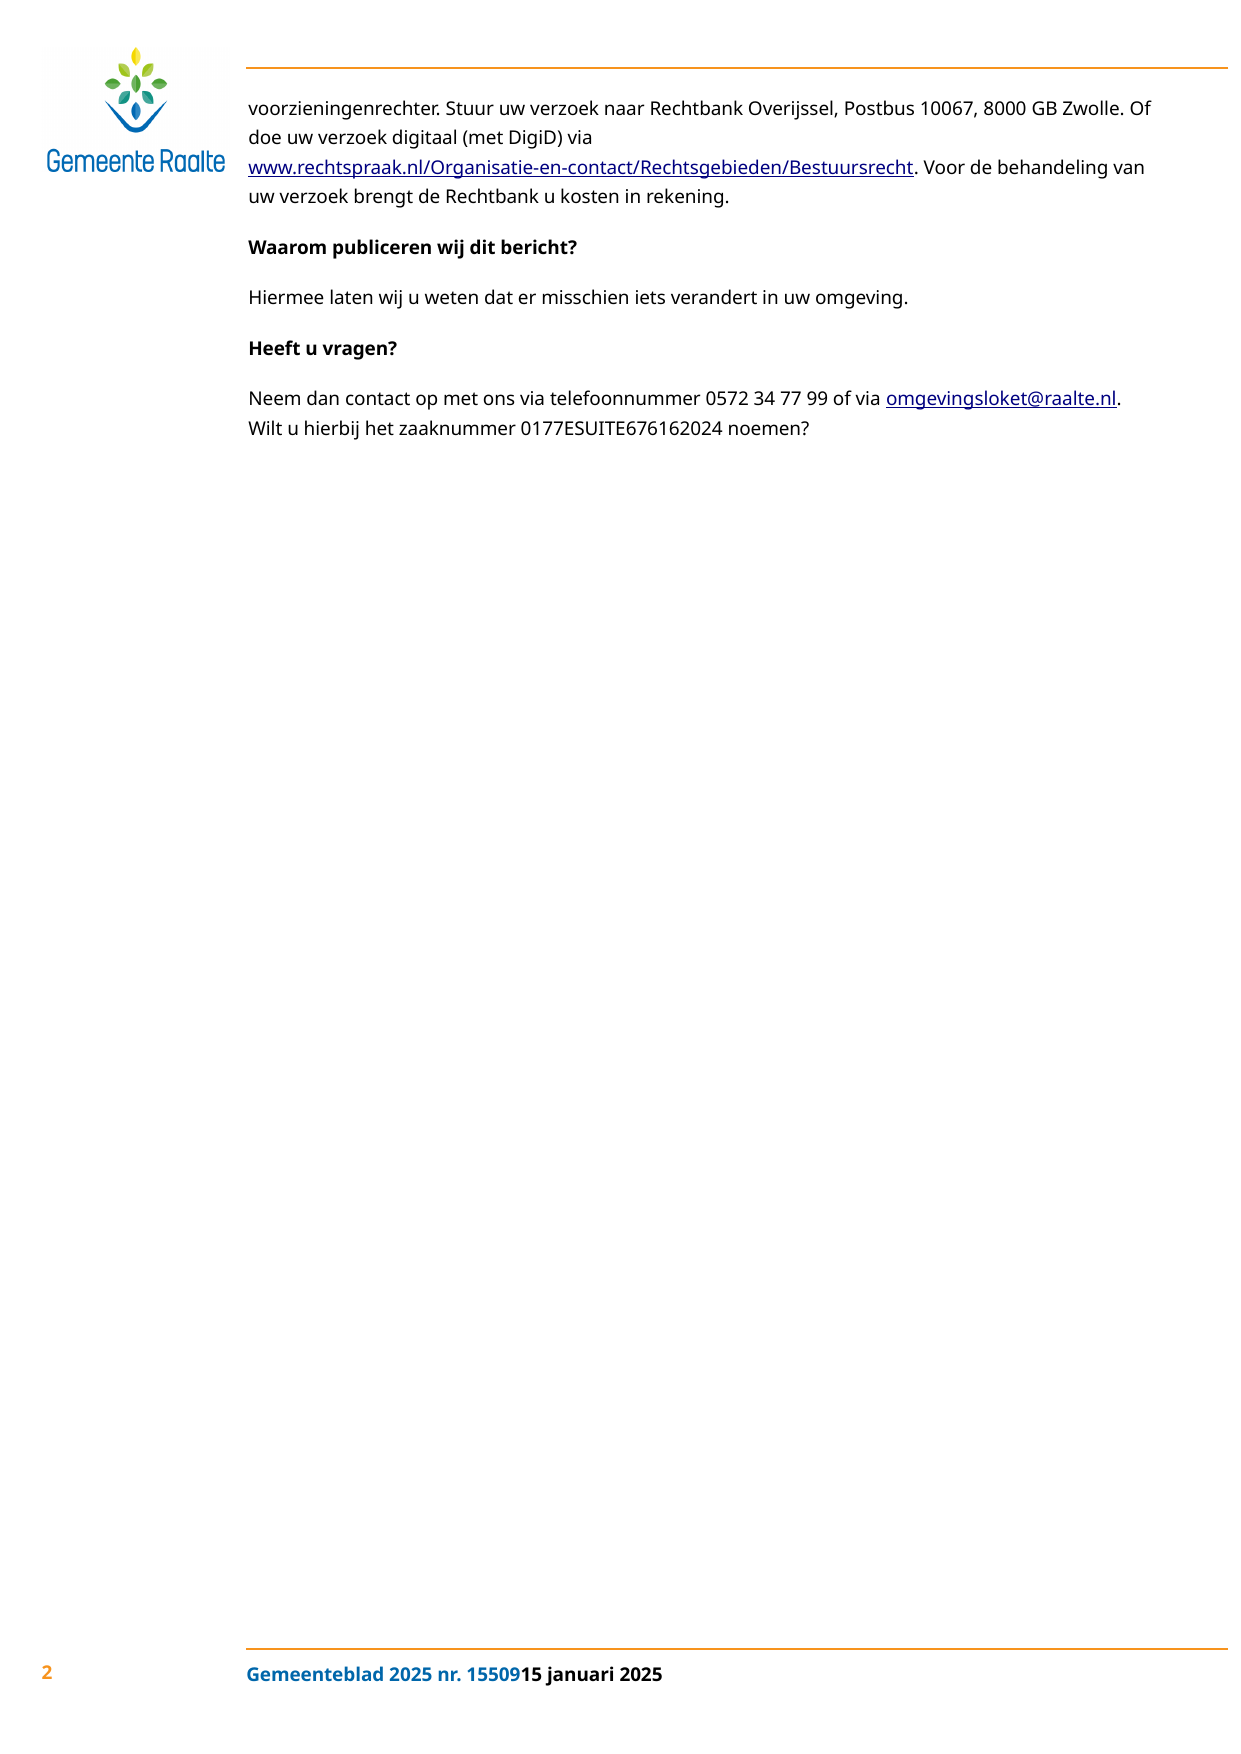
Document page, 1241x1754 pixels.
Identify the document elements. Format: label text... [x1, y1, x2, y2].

text voorzieningenrechter. Stuur uw verzoek naar Rechtbank Overijssel, Postbus 10067, 8000 GB Zwolle. Of doe uw verzoek digitaal (met DigiD) via www.rechtspraak.nl/Organisatie-en-contact/Rechtsgebieden/Bestuursrecht. Voor de behandeling van uw verzoek brengt de Rechtbank u kosten in rekening. [248, 95, 1152, 209]
picture [41, 47, 231, 172]
text Waarom publiceren wij dit bericht? [248, 234, 1152, 260]
text Heeft u vragen? [248, 335, 1152, 361]
text Hiermee laten wij u weten dat er misschien iets verandert in uw omgeving. [248, 284, 1152, 310]
text Neem dan contact op met ons via telefoonnummer 0572 34 77 99 of via omgevingsloket@raalte.nl. Wilt u hierbij het zaaknummer 0177ESUITE676162024 noemen? [248, 385, 1152, 441]
